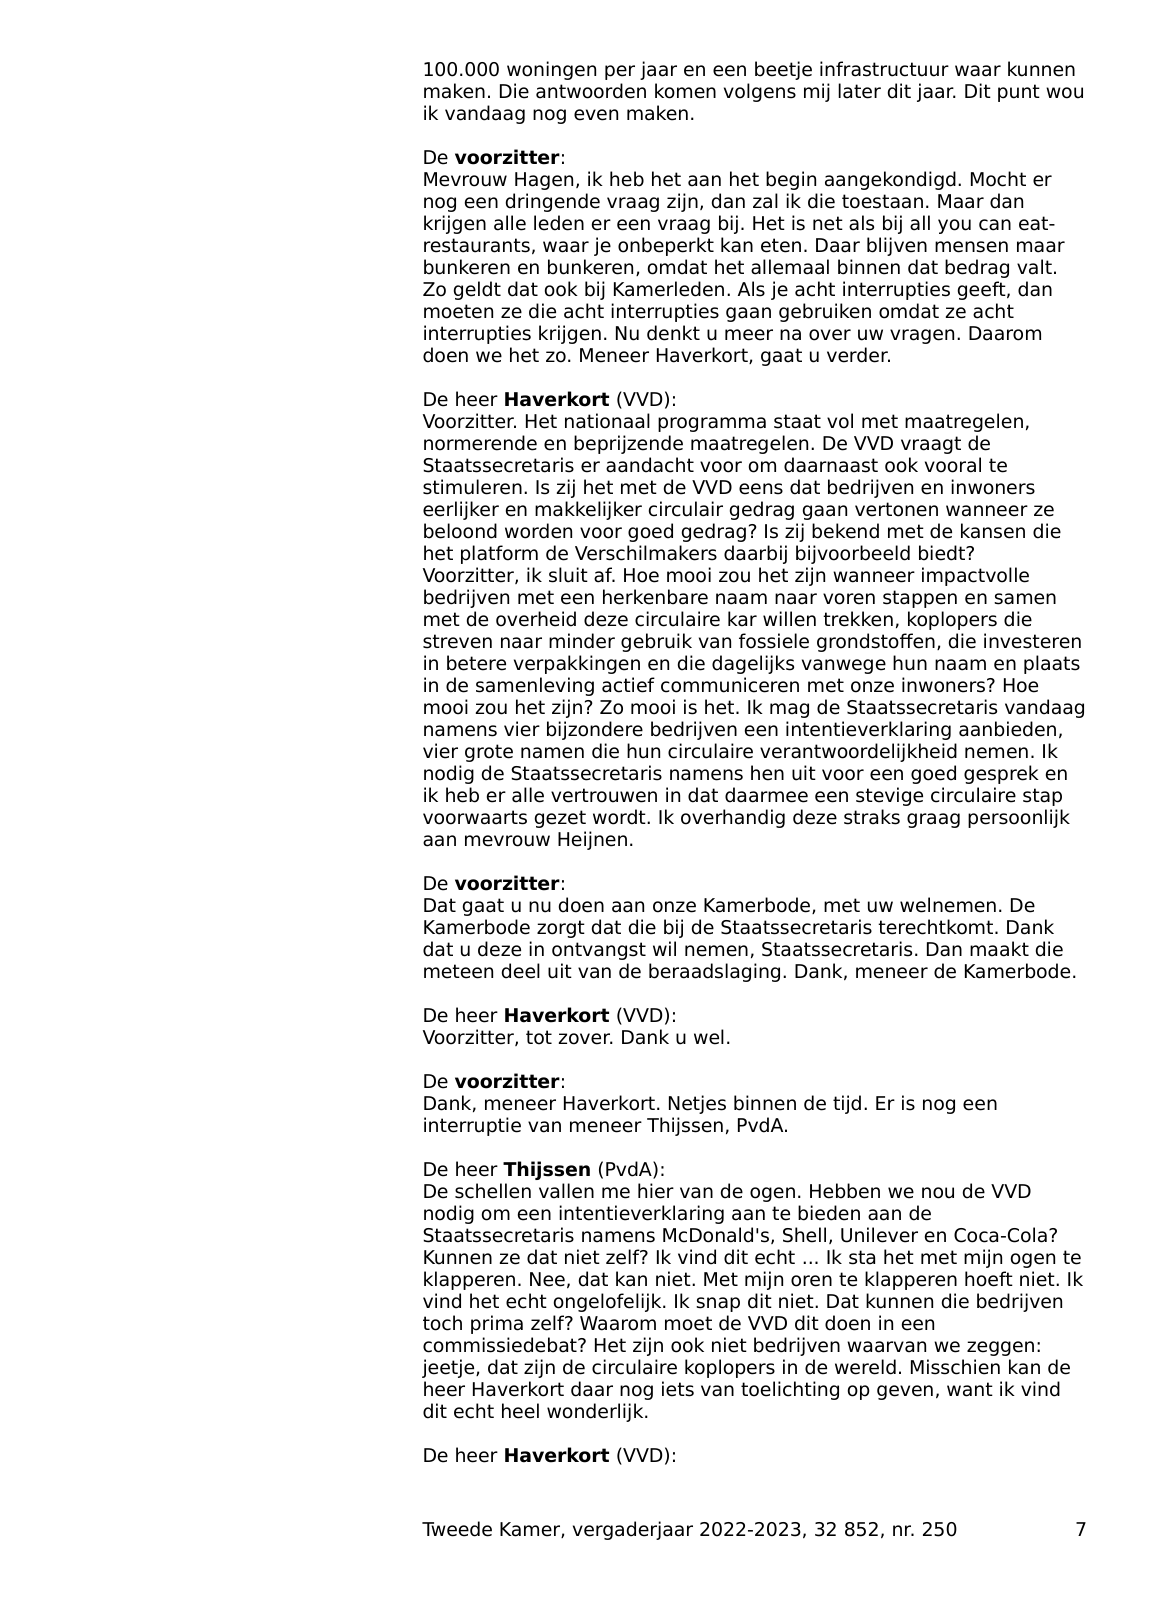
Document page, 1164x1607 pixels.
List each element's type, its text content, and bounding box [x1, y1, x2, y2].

text Voorzitter, ik sluit af. Hoe mooi zou het zijn wanneer impactvolle bedrijven met een herkenbare naam naar voren stappen en samen met de overheid deze circulaire kar willen trekken, koplopers die streven naar minder gebruik van fossiele grondstoffen, die investeren in betere verpakkingen en die dagelijks vanwege hun naam en plaats in de samenleving actief communiceren met onze inwoners? Hoe mooi zou het zijn? Zo mooi is het. Ik mag de Staatssecretaris vandaag namens vier bijzondere bedrijven een intentieverklaring aanbieden, vier grote namen die hun circulaire verantwoordelijkheid nemen. Ik nodig de Staatssecretaris namens hen uit voor een goed gesprek en ik heb er alle vertrouwen in dat daarmee een stevige circulaire stap voorwaarts gezet wordt. Ik overhandig deze straks graag persoonlijk aan mevrouw Heijnen. [422, 565, 1087, 851]
text Voorzitter, tot zover. Dank u wel. [422, 1027, 1087, 1049]
text De voorzitter: [422, 147, 1087, 169]
text Voorzitter. Het nationaal programma staat vol met maatregelen, normerende en beprijzende maatregelen. De VVD vraagt de Staatssecretaris er aandacht voor om daarnaast ook vooral te stimuleren. Is zij het met de VVD eens dat bedrijven en inwoners eerlijker en makkelijker circulair gedrag gaan vertonen wanneer ze beloond worden voor goed gedrag? Is zij bekend met de kansen die het platform de Verschilmakers daarbij bijvoorbeeld biedt? [422, 411, 1087, 565]
text De voorzitter: [422, 1071, 1087, 1093]
text Dat gaat u nu doen aan onze Kamerbode, met uw welnemen. De Kamerbode zorgt dat die bij de Staatssecretaris terechtkomt. Dank dat u deze in ontvangst wil nemen, Staatssecretaris. Dan maakt die meteen deel uit van de beraadslaging. Dank, meneer de Kamerbode. [422, 895, 1087, 983]
text Mevrouw Hagen, ik heb het aan het begin aangekondigd. Mocht er nog een dringende vraag zijn, dan zal ik die toestaan. Maar dan krijgen alle leden er een vraag bij. Het is net als bij all you can eat-restaurants, waar je onbeperkt kan eten. Daar blijven mensen maar bunkeren en bunkeren, omdat het allemaal binnen dat bedrag valt. Zo geldt dat ook bij Kamerleden. Als je acht interrupties geeft, dan moeten ze die acht interrupties gaan gebruiken omdat ze acht interrupties krijgen. Nu denkt u meer na over uw vragen. Daarom doen we het zo. Meneer Haverkort, gaat u verder. [422, 169, 1087, 367]
text De heer Thijssen (PvdA): [422, 1159, 1087, 1181]
text De schellen vallen me hier van de ogen. Hebben we nou de VVD nodig om een intentieverklaring aan te bieden aan de Staatssecretaris namens McDonald's, Shell, Unilever en Coca-Cola? Kunnen ze dat niet zelf? Ik vind dit echt ... Ik sta het met mijn ogen te klapperen. Nee, dat kan niet. Met mijn oren te klapperen hoeft niet. Ik vind het echt ongelofelijk. Ik snap dit niet. Dat kunnen die bedrijven toch prima zelf? Waarom moet de VVD dit doen in een commissiedebat? Het zijn ook niet bedrijven waarvan we zeggen: jeetje, dat zijn de circulaire koplopers in de wereld. Misschien kan de heer Haverkort daar nog iets van toelichting op geven, want ik vind dit echt heel wonderlijk. [422, 1181, 1087, 1423]
text Dank, meneer Haverkort. Netjes binnen de tijd. Er is nog een interruptie van meneer Thijssen, PvdA. [422, 1093, 1087, 1137]
text De voorzitter: [422, 873, 1087, 895]
text De heer Haverkort (VVD): [422, 1005, 1087, 1027]
text De heer Haverkort (VVD): [422, 1445, 1087, 1467]
text 100.000 woningen per jaar en een beetje infrastructuur waar kunnen maken. Die antwoorden komen volgens mij later dit jaar. Dit punt wou ik vandaag nog even maken. [422, 59, 1087, 125]
text De heer Haverkort (VVD): [422, 389, 1087, 411]
